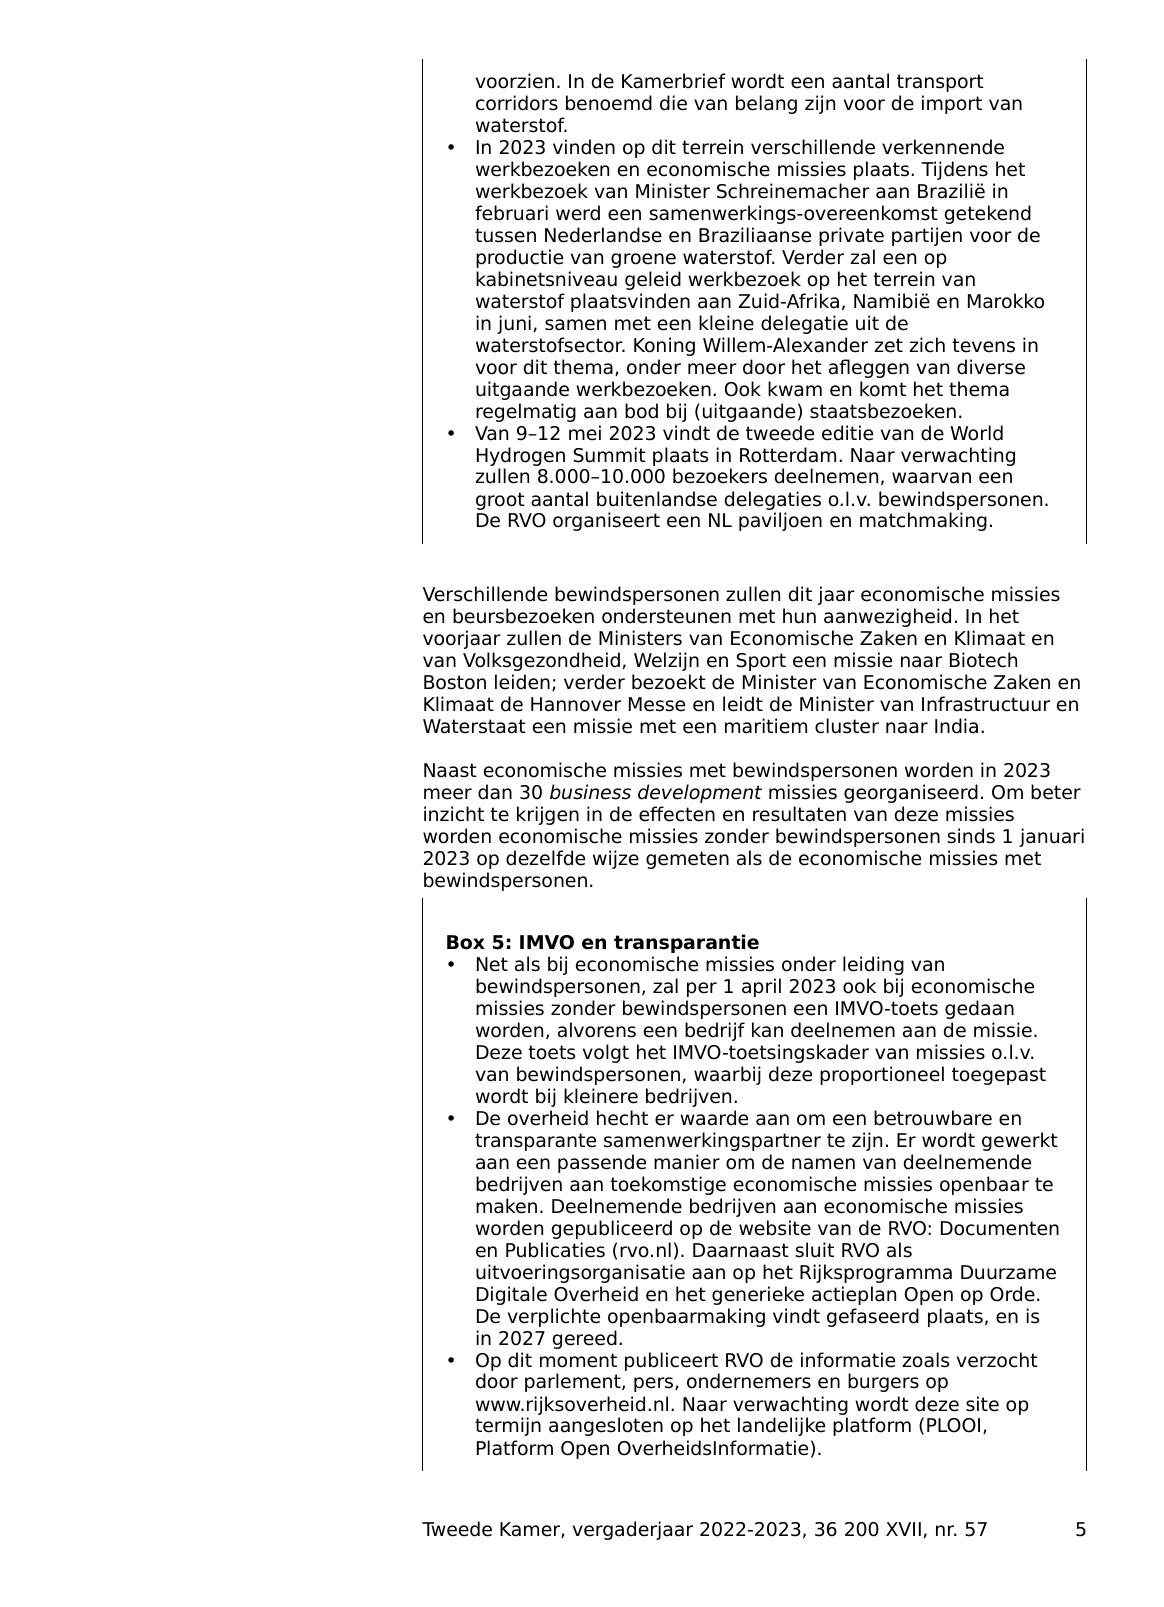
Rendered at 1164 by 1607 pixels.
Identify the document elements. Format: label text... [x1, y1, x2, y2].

table_header voorzien. In de Kamerbrief wordt een aantal transport corridors benoemd die van belang zijn voor de import van waterstof. • In 2023 vinden op dit terrein verschillende verkennende werkbezoeken en economische missies plaats. Tijdens het werkbezoek van Minister Schreinemacher aan Brazilië in februari werd een samenwerkings-overeenkomst getekend tussen Nederlandse en Braziliaanse private partijen voor de productie van groene waterstof. Verder zal een op kabinetsniveau geleid werkbezoek op het terrein van waterstof plaatsvinden aan Zuid-Afrika, Namibië en Marokko in juni, samen met een kleine delegatie uit de waterstofsector. Koning Willem-Alexander zet zich tevens in voor dit thema, onder meer door het afleggen van diverse uitgaande werkbezoeken. Ook kwam en komt het thema regelmatig aan bod bij (uitgaande) staatsbezoeken. • Van 9–12 mei 2023 vindt de tweede editie van de World Hydrogen Summit plaats in Rotterdam. Naar verwachting zullen 8.000–10.000 bezoekers deelnemen, waarvan een groot aantal buitenlandse delegaties o.l.v. bewindspersonen. De RVO organiseert een NL paviljoen en matchmaking. [423, 59, 1086, 544]
table_header Box 5: IMVO en transparantie • Net als bij economische missies onder leiding van bewindspersonen, zal per 1 april 2023 ook bij economische missies zonder bewindspersonen een IMVO-toets gedaan worden, alvorens een bedrijf kan deelnemen aan de missie. Deze toets volgt het IMVO-toetsingskader van missies o.l.v. van bewindspersonen, waarbij deze proportioneel toegepast wordt bij kleinere bedrijven. • De overheid hecht er waarde aan om een betrouwbare en transparante samenwerkingspartner te zijn. Er wordt gewerkt aan een passende manier om de namen van deelnemende bedrijven aan toekomstige economische missies openbaar te maken. Deelnemende bedrijven aan economische missies worden gepubliceerd op de website van de RVO: Documenten en Publicaties (rvo.nl). Daarnaast sluit RVO als uitvoeringsorganisatie aan op het Rijksprogramma Duurzame Digitale Overheid en het generieke actieplan Open op Orde. De verplichte openbaarmaking vindt gefaseerd plaats, en is in 2027 gereed. • Op dit moment publiceert RVO de informatie zoals verzocht door parlement, pers, ondernemers en burgers op www.rijksoverheid.nl. Naar verwachting wordt deze site op termijn aangesloten op het landelijke platform (PLOOI, Platform Open OverheidsInformatie). [423, 898, 1086, 1471]
text Naast economische missies met bewindspersonen worden in 2023 meer dan 30 business development missies georganiseerd. Om beter inzicht te krijgen in de effecten en resultaten van deze missies worden economische missies zonder bewindspersonen sinds 1 januari 2023 op dezelfde wijze gemeten als de economische missies met bewindspersonen. [422, 760, 1087, 892]
text Verschillende bewindspersonen zullen dit jaar economische missies en beursbezoeken ondersteunen met hun aanwezigheid. In het voorjaar zullen de Ministers van Economische Zaken en Klimaat en van Volksgezondheid, Welzijn en Sport een missie naar Biotech Boston leiden; verder bezoekt de Minister van Economische Zaken en Klimaat de Hannover Messe en leidt de Minister van Infrastructuur en Waterstaat een missie met een maritiem cluster naar India. [422, 584, 1087, 738]
